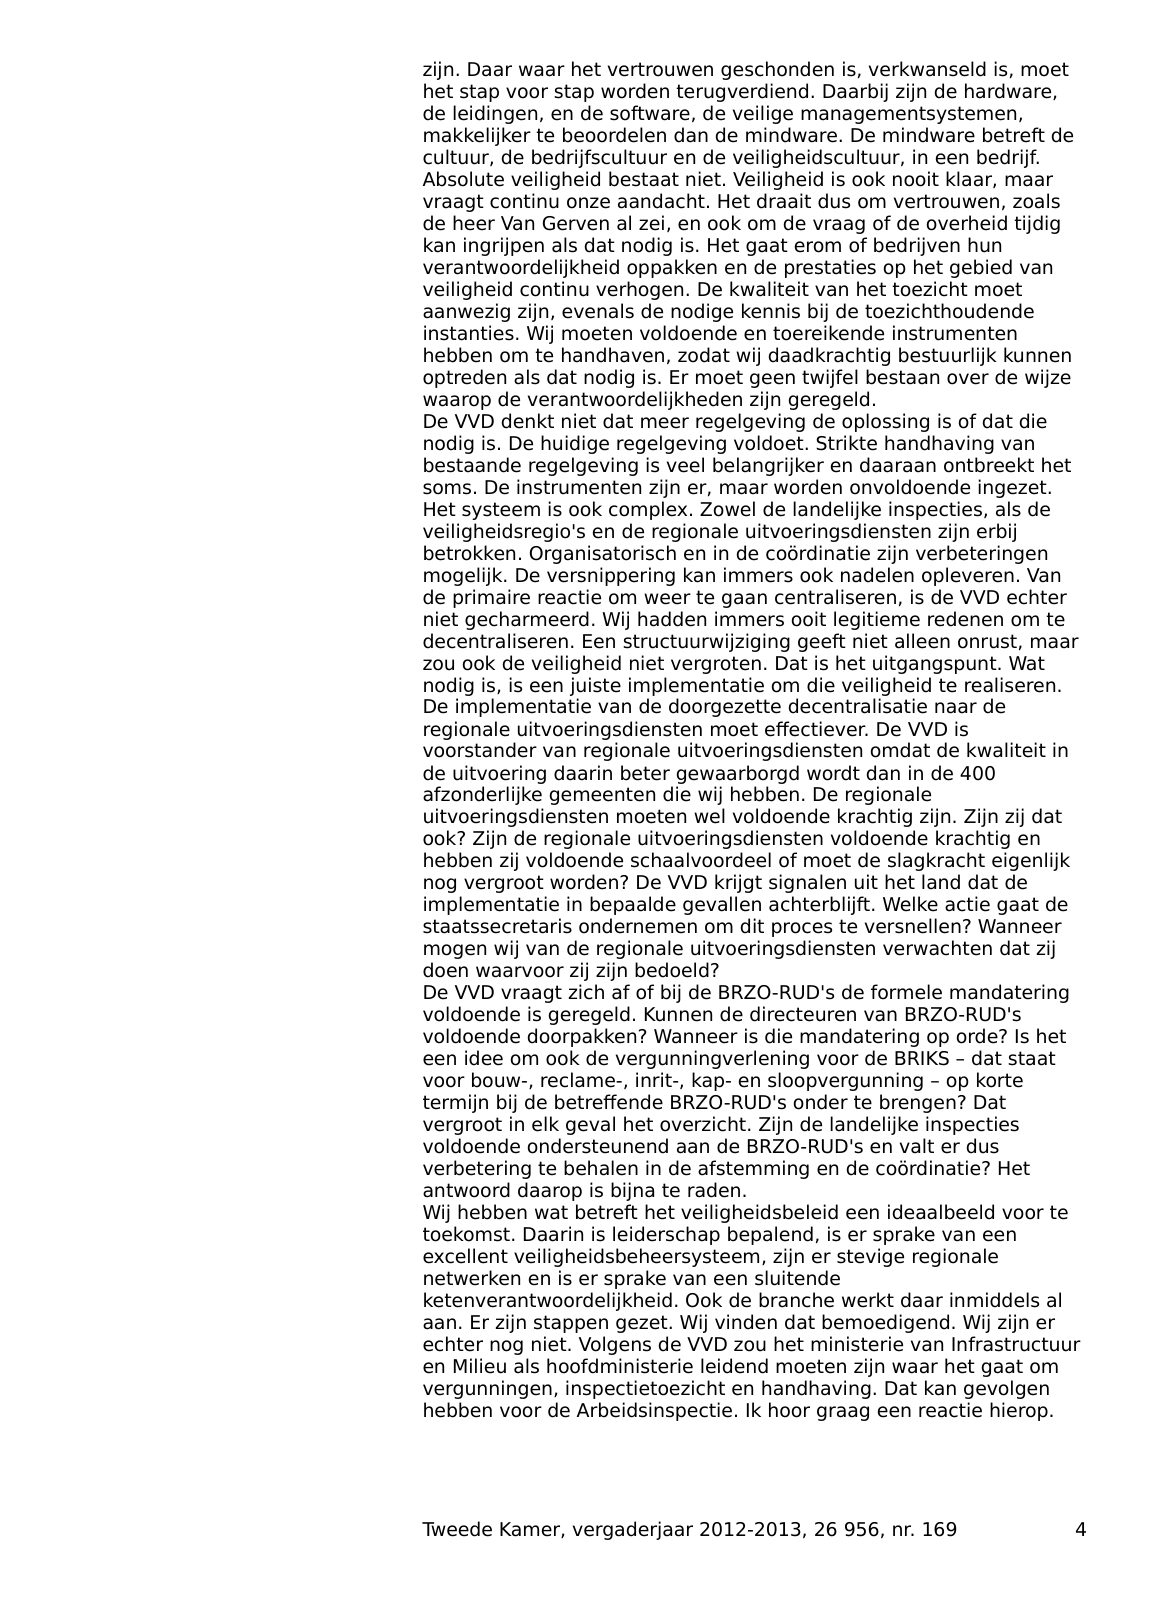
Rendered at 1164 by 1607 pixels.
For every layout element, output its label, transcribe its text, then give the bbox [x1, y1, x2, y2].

text Absolute veiligheid bestaat niet. Veiligheid is ook nooit klaar, maar vraagt continu onze aandacht. Het draait dus om vertrouwen, zoals de heer Van Gerven al zei, en ook om de vraag of de overheid tijdig kan ingrijpen als dat nodig is. Het gaat erom of bedrijven hun verantwoordelijkheid oppakken en de prestaties op het gebied van veiligheid continu verhogen. De kwaliteit van het toezicht moet aanwezig zijn, evenals de nodige kennis bij de toezichthoudende instanties. Wij moeten voldoende en toereikende instrumenten hebben om te handhaven, zodat wij daadkrachtig bestuurlijk kunnen optreden als dat nodig is. Er moet geen twijfel bestaan over de wijze waarop de verantwoordelijkheden zijn geregeld. [422, 169, 1087, 411]
text zijn. Daar waar het vertrouwen geschonden is, verkwanseld is, moet het stap voor stap worden terugverdiend. Daarbij zijn de hardware, de leidingen, en de software, de veilige managementsystemen, makkelijker te beoordelen dan de mindware. De mindware betreft de cultuur, de bedrijfscultuur en de veiligheidscultuur, in een bedrijf. [422, 59, 1087, 169]
text De VVD vraagt zich af of bij de BRZO-RUD's de formele mandatering voldoende is geregeld. Kunnen de directeuren van BRZO-RUD's voldoende doorpakken? Wanneer is die mandatering op orde? Is het een idee om ook de vergunningverlening voor de BRIKS – dat staat voor bouw-, reclame-, inrit-, kap- en sloopvergunning – op korte termijn bij de betreffende BRZO-RUD's onder te brengen? Dat vergroot in elk geval het overzicht. Zijn de landelijke inspecties voldoende ondersteunend aan de BRZO-RUD's en valt er dus verbetering te behalen in de afstemming en de coördinatie? Het antwoord daarop is bijna te raden. [422, 982, 1087, 1202]
text De implementatie van de doorgezette decentralisatie naar de regionale uitvoeringsdiensten moet effectiever. De VVD is voorstander van regionale uitvoeringsdiensten omdat de kwaliteit in de uitvoering daarin beter gewaarborgd wordt dan in de 400 afzonderlijke gemeenten die wij hebben. De regionale uitvoeringsdiensten moeten wel voldoende krachtig zijn. Zijn zij dat ook? Zijn de regionale uitvoeringsdiensten voldoende krachtig en hebben zij voldoende schaalvoordeel of moet de slagkracht eigenlijk nog vergroot worden? De VVD krijgt signalen uit het land dat de implementatie in bepaalde gevallen achterblijft. Welke actie gaat de staatssecretaris ondernemen om dit proces te versnellen? Wanneer mogen wij van de regionale uitvoeringsdiensten verwachten dat zij doen waarvoor zij zijn bedoeld? [422, 696, 1087, 982]
text Wij hebben wat betreft het veiligheidsbeleid een ideaalbeeld voor te toekomst. Daarin is leiderschap bepalend, is er sprake van een excellent veiligheidsbeheersysteem, zijn er stevige regionale netwerken en is er sprake van een sluitende ketenverantwoordelijkheid. Ook de branche werkt daar inmiddels al aan. Er zijn stappen gezet. Wij vinden dat bemoedigend. Wij zijn er echter nog niet. Volgens de VVD zou het ministerie van Infrastructuur en Milieu als hoofdministerie leidend moeten zijn waar het gaat om vergunningen, inspectietoezicht en handhaving. Dat kan gevolgen hebben voor de Arbeidsinspectie. Ik hoor graag een reactie hierop. [422, 1202, 1087, 1422]
text De VVD denkt niet dat meer regelgeving de oplossing is of dat die nodig is. De huidige regelgeving voldoet. Strikte handhaving van bestaande regelgeving is veel belangrijker en daaraan ontbreekt het soms. De instrumenten zijn er, maar worden onvoldoende ingezet. Het systeem is ook complex. Zowel de landelijke inspecties, als de veiligheidsregio's en de regionale uitvoeringsdiensten zijn erbij betrokken. Organisatorisch en in de coördinatie zijn verbeteringen mogelijk. De versnippering kan immers ook nadelen opleveren. Van de primaire reactie om weer te gaan centraliseren, is de VVD echter niet gecharmeerd. Wij hadden immers ooit legitieme redenen om te decentraliseren. Een structuurwijziging geeft niet alleen onrust, maar zou ook de veiligheid niet vergroten. Dat is het uitgangspunt. Wat nodig is, is een juiste implementatie om die veiligheid te realiseren. [422, 411, 1087, 696]
